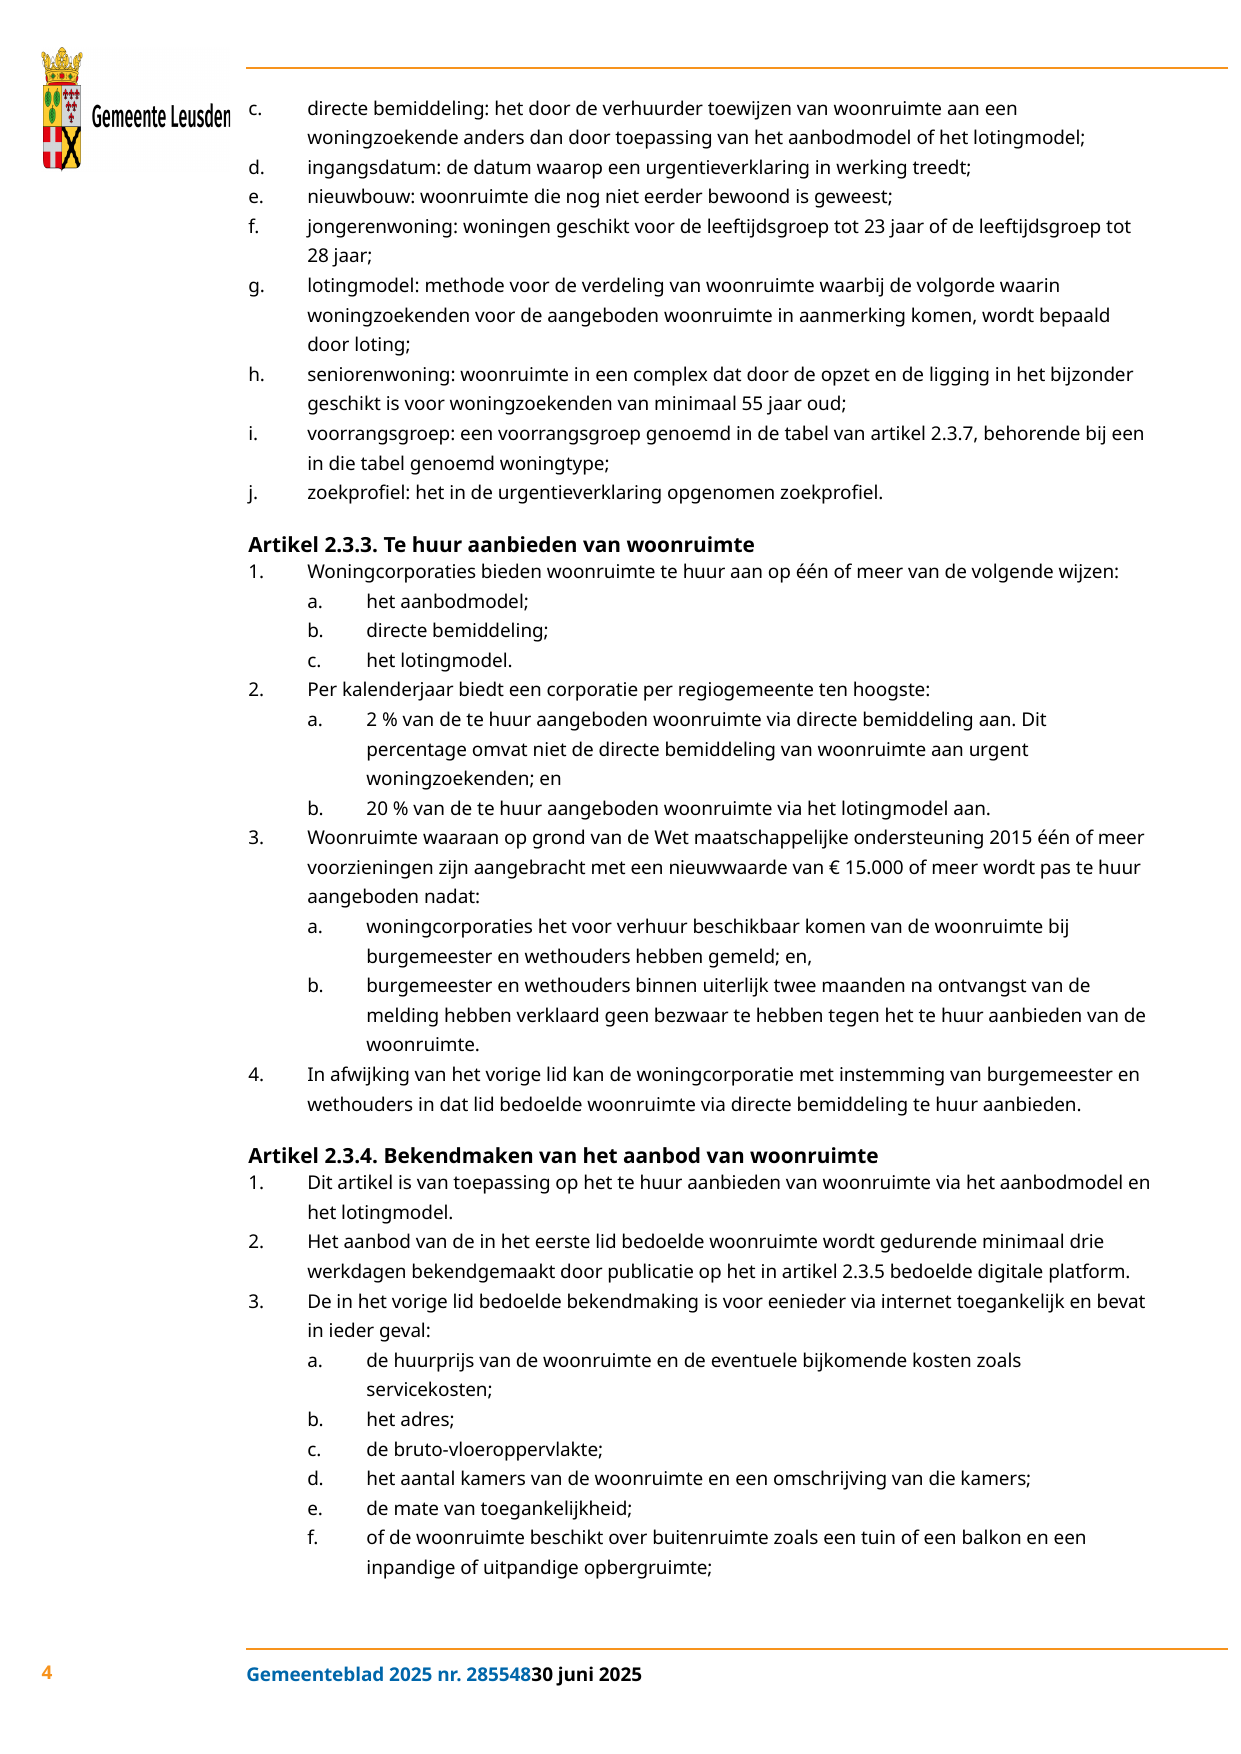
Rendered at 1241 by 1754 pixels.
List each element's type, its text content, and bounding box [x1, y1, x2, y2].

picture [41, 47, 231, 172]
list de bruto-vloeroppervlakte; [307, 1436, 1152, 1462]
list de mate van toegankelijkheid; [307, 1495, 1152, 1521]
list De in het vorige lid bedoelde bekendmaking is voor eenieder via internet toegankelijk en bevat in ieder geval: [248, 1288, 1152, 1343]
list nieuwbouw: woonruimte die nog niet eerder bewoond is geweest; [248, 183, 1152, 209]
list seniorenwoning: woonruimte in een complex dat door de opzet en de ligging in het bijzonder geschikt is voor woningzoekenden van minimaal 55 jaar oud; [248, 361, 1152, 416]
list de huurprijs van de woonruimte en de eventuele bijkomende kosten zoals servicekosten; [307, 1347, 1152, 1402]
list Woningcorporaties bieden woonruimte te huur aan op één of meer van de volgende wijzen: [248, 558, 1152, 584]
list ingangsdatum: de datum waarop een urgentieverklaring in werking treedt; [248, 154, 1152, 180]
list directe bemiddeling; [307, 617, 1152, 643]
list Het aanbod van de in het eerste lid bedoelde woonruimte wordt gedurende minimaal drie werkdagen bekendgemaakt door publicatie op het in artikel 2.3.5 bedoelde digitale platform. [248, 1229, 1152, 1284]
list Woonruimte waaraan op grond van de Wet maatschappelijke ondersteuning 2015 één of meer voorzieningen zijn aangebracht met een nieuwwaarde van € 15.000 of meer wordt pas te huur aangeboden nadat: [248, 824, 1152, 909]
list 2 % van de te huur aangeboden woonruimte via directe bemiddeling aan. Dit percentage omvat niet de directe bemiddeling van woonruimte aan urgent woningzoekenden; en [307, 706, 1152, 791]
list het adres; [307, 1406, 1152, 1432]
list zoekprofiel: het in de urgentieverklaring opgenomen zoekprofiel. [248, 479, 1152, 505]
list 20 % van de te huur aangeboden woonruimte via het lotingmodel aan. [307, 795, 1152, 821]
text Artikel 2.3.4. Bekendmaken van het aanbod van woonruimte [248, 1141, 1152, 1169]
list voorrangsgroep: een voorrangsgroep genoemd in de tabel van artikel 2.3.7, behorende bij een in die tabel genoemd woningtype; [248, 420, 1152, 476]
list directe bemiddeling: het door de verhuurder toewijzen van woonruimte aan een woningzoekende anders dan door toepassing van het aanbodmodel of het lotingmodel; [248, 95, 1152, 150]
list of de woonruimte beschikt over buitenruimte zoals een tuin of een balkon en een inpandige of uitpandige opbergruimte; [307, 1524, 1152, 1580]
list het aantal kamers van de woonruimte en een omschrijving van die kamers; [307, 1465, 1152, 1491]
list burgemeester en wethouders binnen uiterlijk twee maanden na ontvangst van de melding hebben verklaard geen bezwaar te hebben tegen het te huur aanbieden van de woonruimte. [307, 972, 1152, 1057]
list jongerenwoning: woningen geschikt voor de leeftijdsgroep tot 23 jaar of de leeftijdsgroep tot 28 jaar; [248, 213, 1152, 268]
list In afwijking van het vorige lid kan de woningcorporatie met instemming van burgemeester en wethouders in dat lid bedoelde woonruimte via directe bemiddeling te huur aanbieden. [248, 1061, 1152, 1116]
list woningcorporaties het voor verhuur beschikbaar komen van de woonruimte bij burgemeester en wethouders hebben gemeld; en, [307, 913, 1152, 968]
list lotingmodel: methode voor de verdeling van woonruimte waarbij de volgorde waarin woningzoekenden voor de aangeboden woonruimte in aanmerking komen, wordt bepaald door loting; [248, 272, 1152, 357]
list het aanbodmodel; [307, 588, 1152, 613]
list Per kalenderjaar biedt een corporatie per regiogemeente ten hoogste: [248, 677, 1152, 702]
text Artikel 2.3.3. Te huur aanbieden van woonruimte [248, 530, 1152, 558]
list het lotingmodel. [307, 647, 1152, 673]
list Dit artikel is van toepassing op het te huur aanbieden van woonruimte via het aanbodmodel en het lotingmodel. [248, 1169, 1152, 1225]
